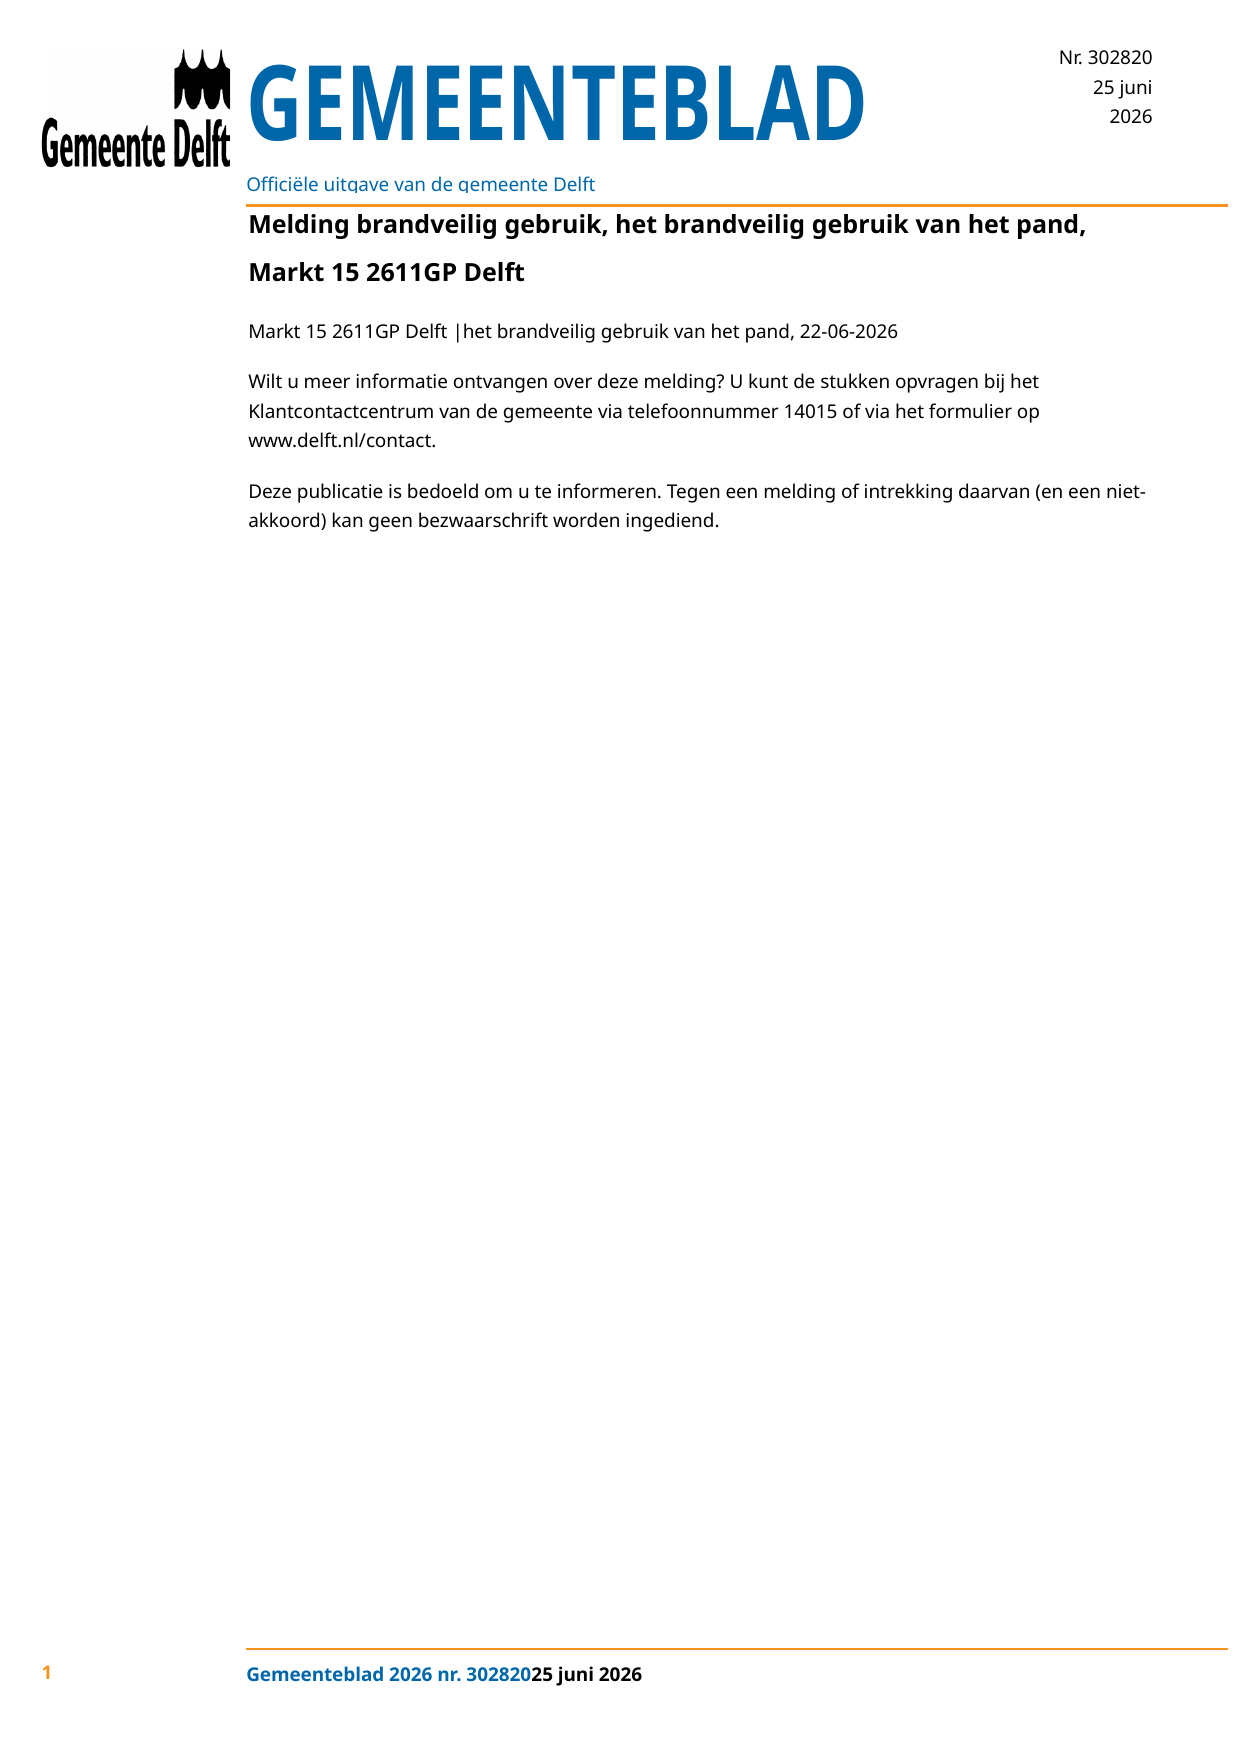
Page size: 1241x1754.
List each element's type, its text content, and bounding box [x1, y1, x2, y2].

picture [41, 47, 231, 172]
text Markt 15 2611GP Delft |het brandveilig gebruik van het pand, 22-06-2026 [248, 318, 1152, 344]
text Wilt u meer informatie ontvangen over deze melding? U kunt de stukken opvragen bij het Klantcontactcentrum van de gemeente via telefoonnummer 14015 of via het formulier op www.delft.nl/contact. [248, 368, 1152, 453]
text Melding brandveilig gebruik, het brandveilig gebruik van het pand, Markt 15 2611GP Delft [248, 207, 1152, 288]
text Deze publicatie is bedoeld om u te informeren. Tegen een melding of intrekking daarvan (en een niet-akkoord) kan geen bezwaarschrift worden ingediend. [248, 478, 1152, 533]
